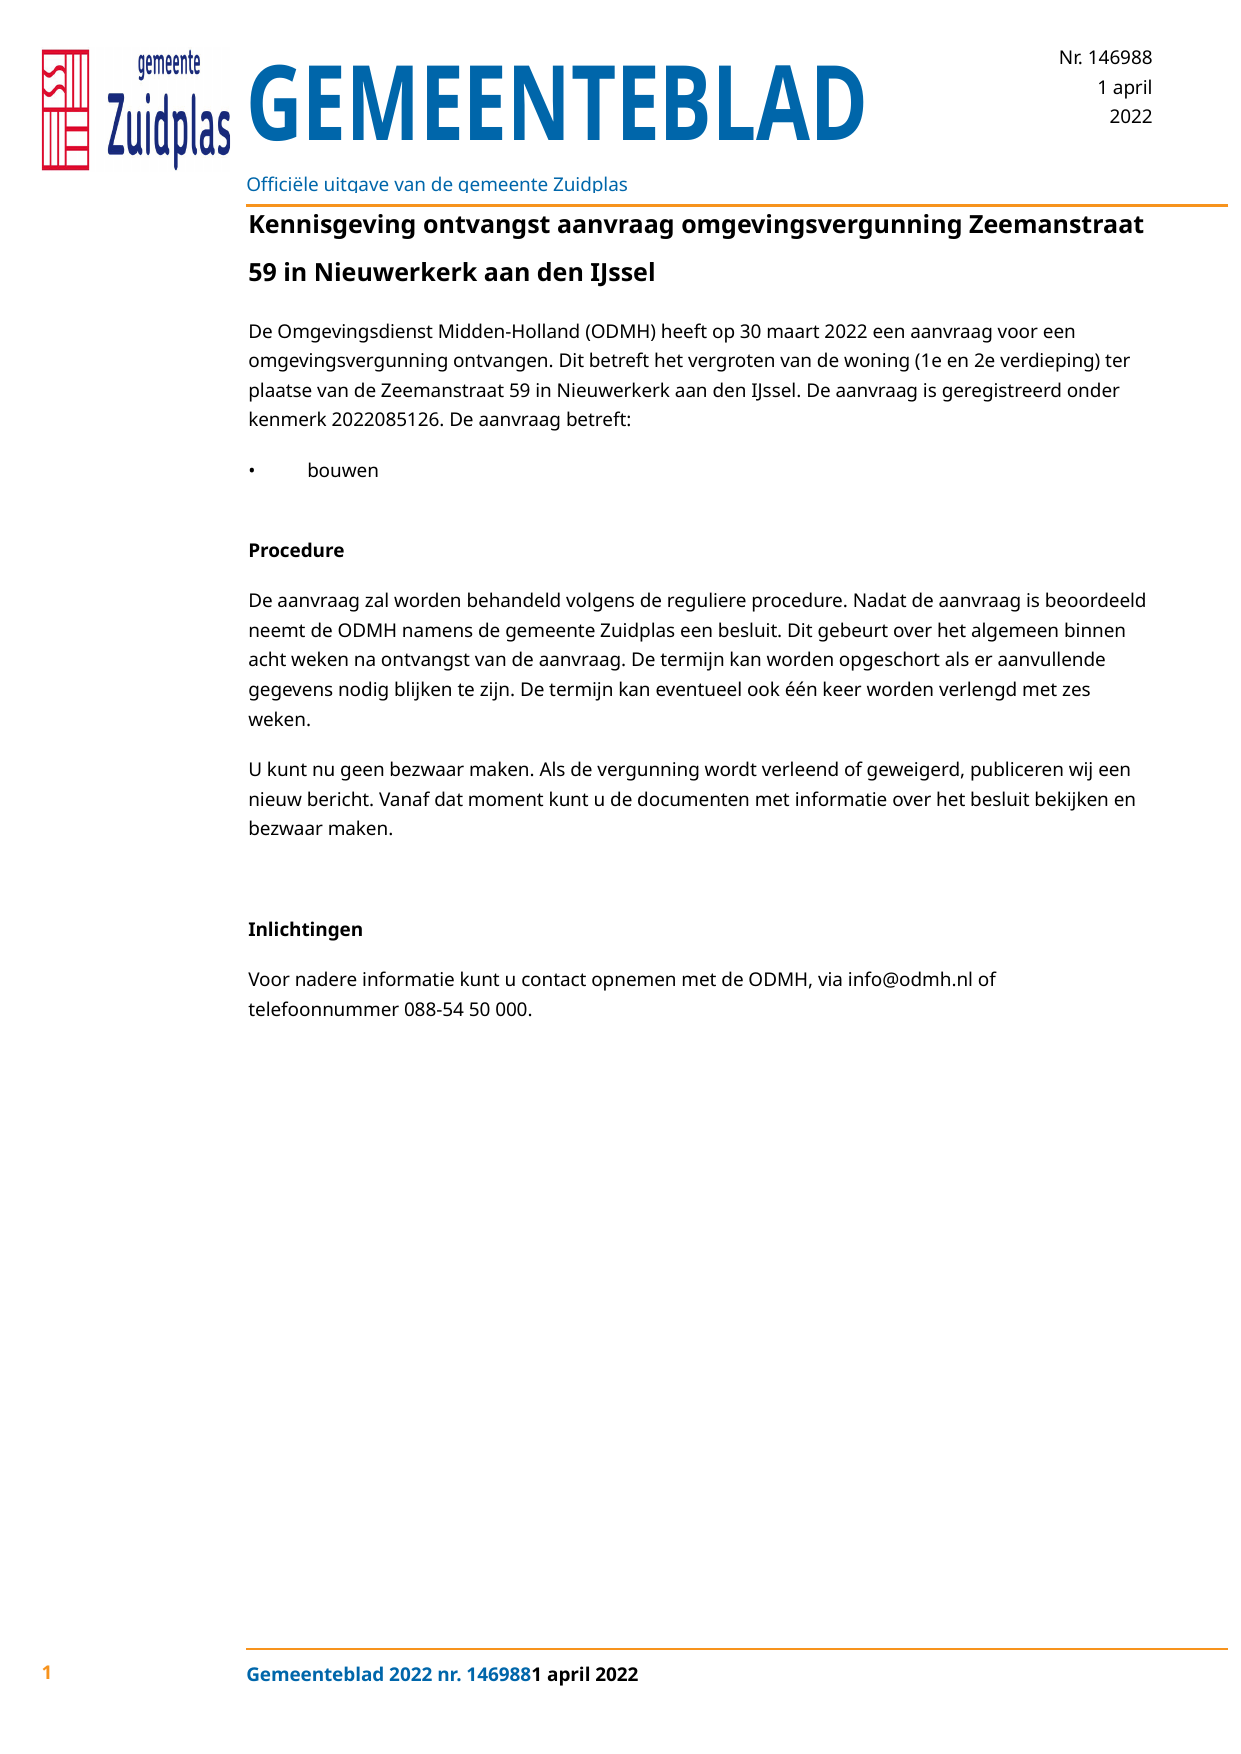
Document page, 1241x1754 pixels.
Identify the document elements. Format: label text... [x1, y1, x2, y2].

text Inlichtingen [248, 916, 1152, 942]
list bouwen [248, 457, 1152, 483]
text Kennisgeving ontvangst aanvraag omgevingsvergunning Zeemanstraat 59 in Nieuwerkerk aan den IJssel [248, 207, 1152, 288]
picture [41, 47, 231, 172]
text U kunt nu geen bezwaar maken. Als de vergunning wordt verleend of geweigerd, publiceren wij een nieuw bericht. Vanaf dat moment kunt u de documenten met informatie over het besluit bekijken en bezwaar maken. [248, 756, 1152, 841]
text De Omgevingsdienst Midden-Holland (ODMH) heeft op 30 maart 2022 een aanvraag voor een omgevingsvergunning ontvangen. Dit betreft het vergroten van de woning (1e en 2e verdieping) ter plaatse van de Zeemanstraat 59 in Nieuwerkerk aan den IJssel. De aanvraag is geregistreerd onder kenmerk 2022085126. De aanvraag betreft: [248, 318, 1152, 432]
text Voor nadere informatie kunt u contact opnemen met de ODMH, via info@odmh.nl of telefoonnummer 088-54 50 000. [248, 967, 1152, 1022]
text Procedure [248, 537, 1152, 563]
text De aanvraag zal worden behandeld volgens de reguliere procedure. Nadat de aanvraag is beoordeeld neemt de ODMH namens de gemeente Zuidplas een besluit. Dit gebeurt over het algemeen binnen acht weken na ontvangst van de aanvraag. De termijn kan worden opgeschort als er aanvullende gegevens nodig blijken te zijn. De termijn kan eventueel ook één keer worden verlengd met zes weken. [248, 587, 1152, 732]
